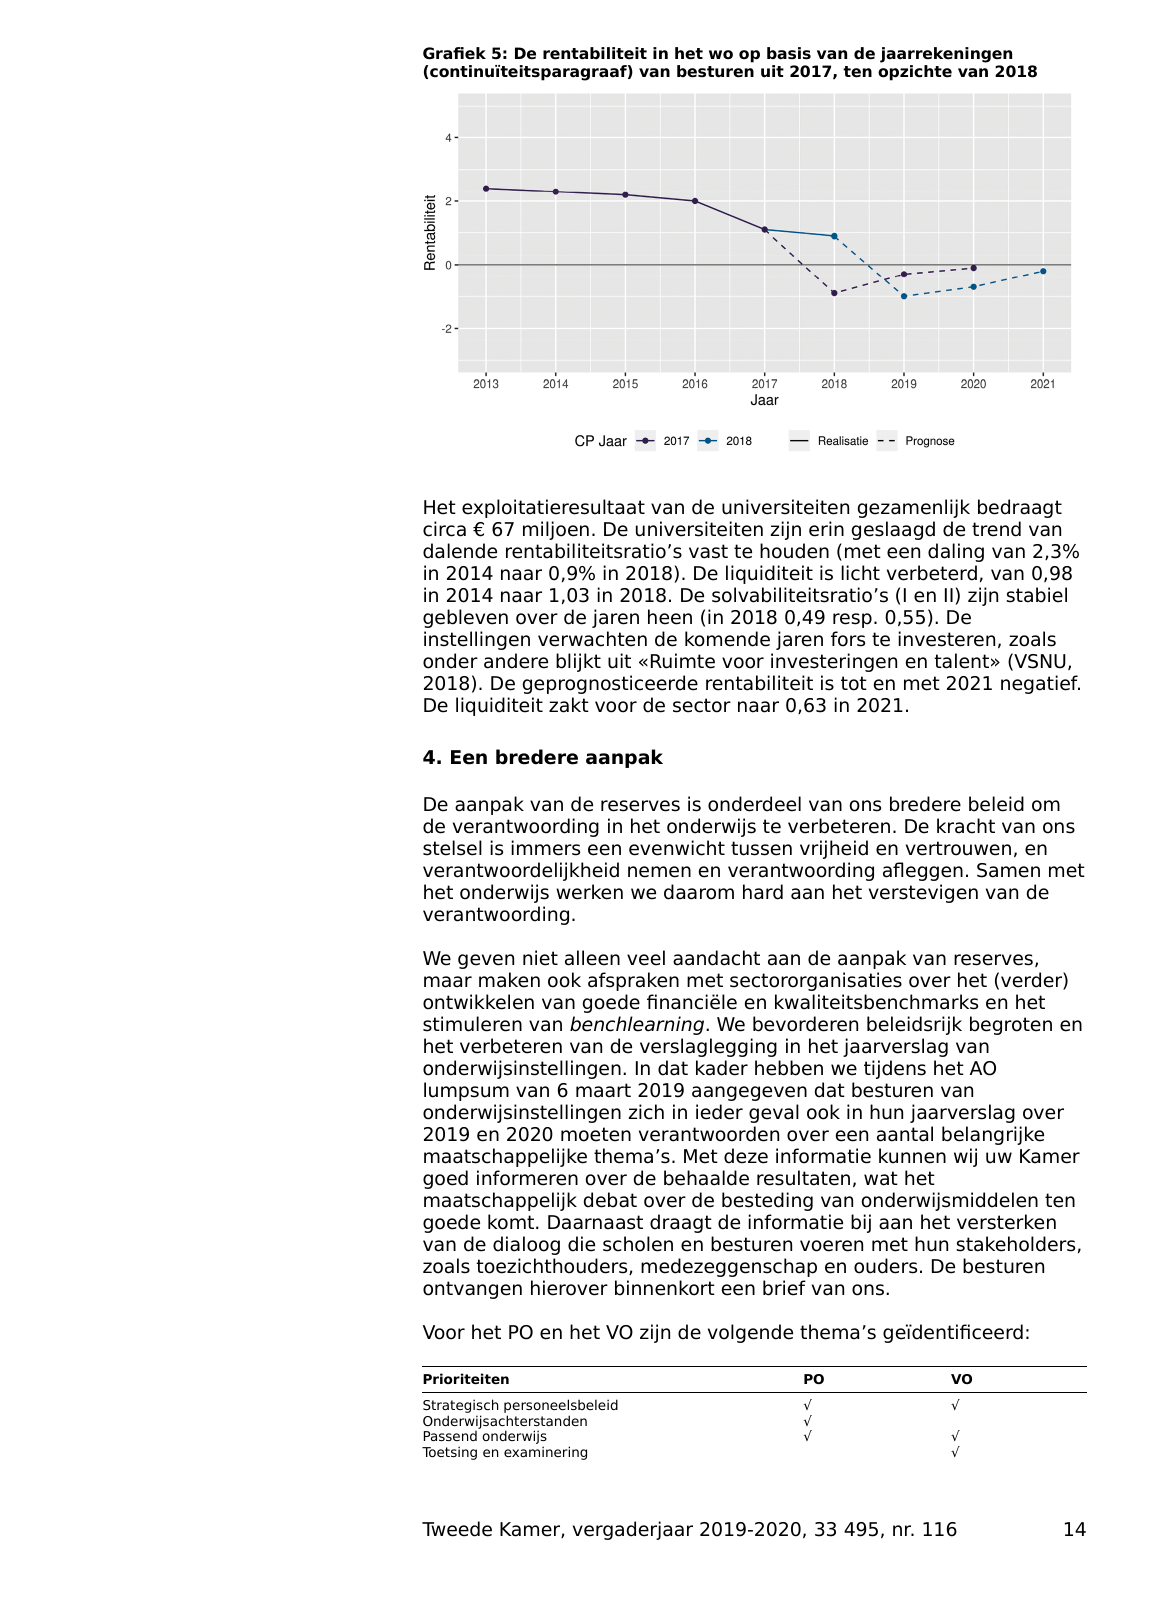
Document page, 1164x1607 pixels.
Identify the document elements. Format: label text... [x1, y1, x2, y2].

text Het exploitatieresultaat van de universiteiten gezamenlijk bedraagt circa € 67 miljoen. De universiteiten zijn erin geslaagd de trend van dalende rentabiliteitsratio’s vast te houden (met een daling van 2,3% in 2014 naar 0,9% in 2018). De liquiditeit is licht verbeterd, van 0,98 in 2014 naar 1,03 in 2018. De solvabiliteitsratio’s (I en II) zijn stabiel gebleven over de jaren heen (in 2018 0,49 resp. 0,55). De instellingen verwachten de komende jaren fors te investeren, zoals onder andere blijkt uit «Ruimte voor investeringen en talent» (VSNU, 2018). De geprognosticeerde rentabiliteit is tot en met 2021 negatief. De liquiditeit zakt voor de sector naar 0,63 in 2021. [422, 497, 1087, 717]
table_cell Toetsing en examinering [422, 1445, 797, 1461]
table_cell Onderwijsachterstanden [422, 1413, 797, 1429]
table_cell [945, 1413, 1087, 1429]
table_cell √ [945, 1429, 1087, 1445]
text De aanpak van de reserves is onderdeel van ons bredere beleid om de verantwoording in het onderwijs te verbeteren. De kracht van ons stelsel is immers een evenwicht tussen vrijheid en vertrouwen, en verantwoordelijkheid nemen en verantwoording afleggen. Samen met het onderwijs werken we daarom hard aan het verstevigen van de verantwoording. [422, 794, 1087, 926]
text Grafiek 5: De rentabiliteit in het wo op basis van de jaarrekeningen (continuïteitsparagraaf) van besturen uit 2017, ten opzichte van 2018 [422, 45, 1072, 81]
table_cell √ [945, 1445, 1087, 1461]
table_header Prioriteiten [422, 1367, 797, 1392]
table_cell √ [797, 1429, 945, 1445]
table_header VO [945, 1367, 1087, 1392]
table_cell Strategisch personeelsbeleid [422, 1393, 797, 1413]
table_cell √ [945, 1393, 1087, 1413]
table_cell √ [797, 1393, 945, 1413]
picture [422, 92, 1072, 453]
subtitle 4. Een bredere aanpak [422, 747, 1087, 769]
table_cell √ [797, 1413, 945, 1429]
table_cell Passend onderwijs [422, 1429, 797, 1445]
table_cell [797, 1445, 945, 1461]
table_header PO [797, 1367, 945, 1392]
text Voor het PO en het VO zijn de volgende thema’s geïdentificeerd: [422, 1322, 1087, 1344]
text We geven niet alleen veel aandacht aan de aanpak van reserves, maar maken ook afspraken met sectororganisaties over het (verder) ontwikkelen van goede financiële en kwaliteitsbenchmarks en het stimuleren van benchlearning. We bevorderen beleidsrijk begroten en het verbeteren van de verslaglegging in het jaarverslag van onderwijsinstellingen. In dat kader hebben we tijdens het AO lumpsum van 6 maart 2019 aangegeven dat besturen van onderwijsinstellingen zich in ieder geval ook in hun jaarverslag over 2019 en 2020 moeten verantwoorden over een aantal belangrijke maatschappelijke thema’s. Met deze informatie kunnen wij uw Kamer goed informeren over de behaalde resultaten, wat het maatschappelijk debat over de besteding van onderwijsmiddelen ten goede komt. Daarnaast draagt de informatie bij aan het versterken van de dialoog die scholen en besturen voeren met hun stakeholders, zoals toezichthouders, medezeggenschap en ouders. De besturen ontvangen hierover binnenkort een brief van ons. [422, 948, 1087, 1300]
